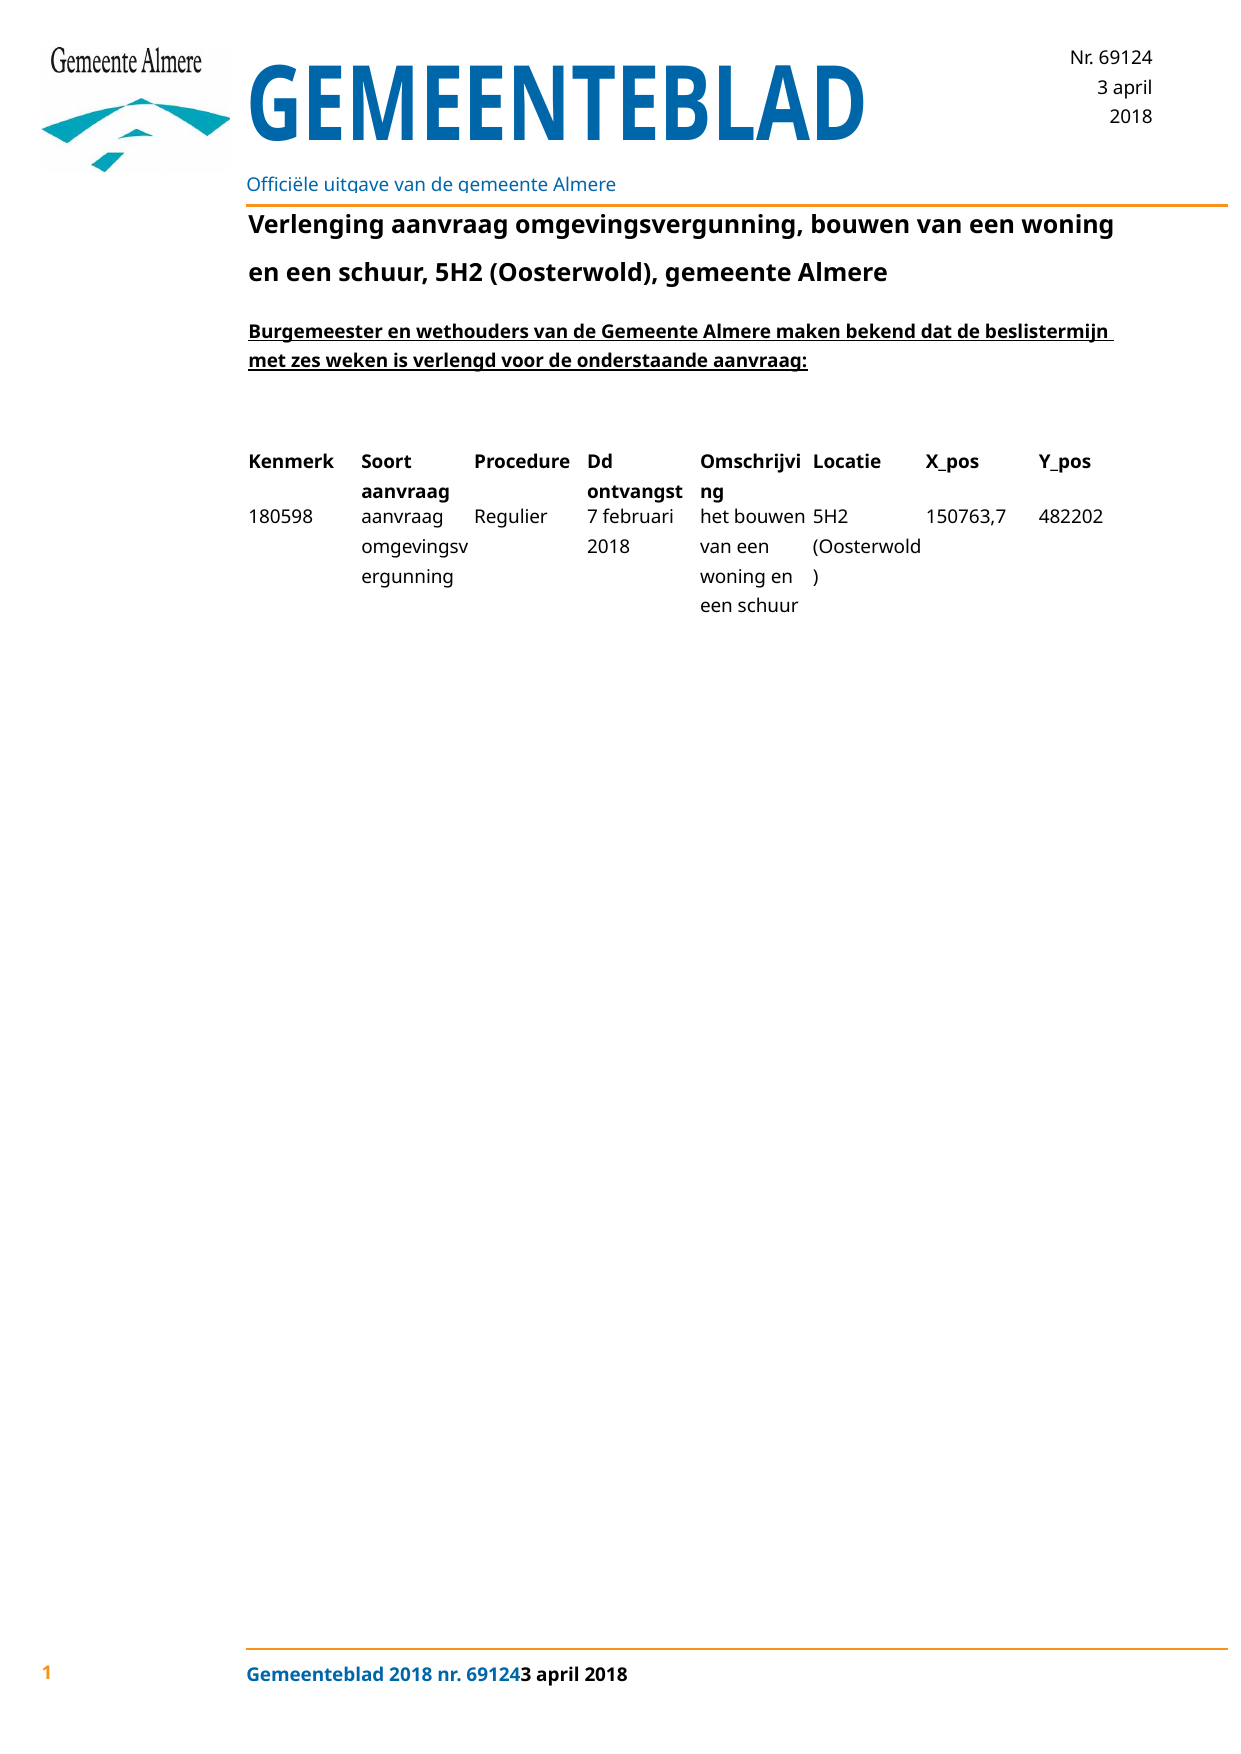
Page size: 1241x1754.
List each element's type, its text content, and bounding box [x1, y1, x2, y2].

table_cell 150763,7 [926, 504, 1038, 618]
table_cell het bouwen van een woning en een schuur [700, 504, 813, 618]
table_header Y_pos [1039, 449, 1152, 504]
table_cell 482202 [1039, 504, 1152, 618]
table_cell 5H2 (Oosterwold) [813, 504, 926, 618]
table_header Locatie [813, 449, 926, 504]
table_header Omschrijving [700, 449, 813, 504]
table_cell Regulier [474, 504, 587, 618]
table_header Soort aanvraag [361, 449, 474, 504]
picture [41, 47, 231, 172]
table_header X_pos [926, 449, 1038, 504]
text Burgemeester en wethouders van de Gemeente Almere maken bekend dat de beslistermijn met zes weken is verlengd voor de onderstaande aanvraag: [248, 318, 1152, 373]
table_cell 180598 [248, 504, 361, 618]
table_header Dd ontvangst [587, 449, 700, 504]
table_header Procedure [474, 449, 587, 504]
text Verlenging aanvraag omgevingsvergunning, bouwen van een woning en een schuur, 5H2 (Oosterwold), gemeente Almere [248, 207, 1152, 288]
table_cell aanvraag omgevingsvergunning [361, 504, 474, 618]
table_cell 7 februari 2018 [587, 504, 700, 618]
table_header Kenmerk [248, 449, 361, 504]
